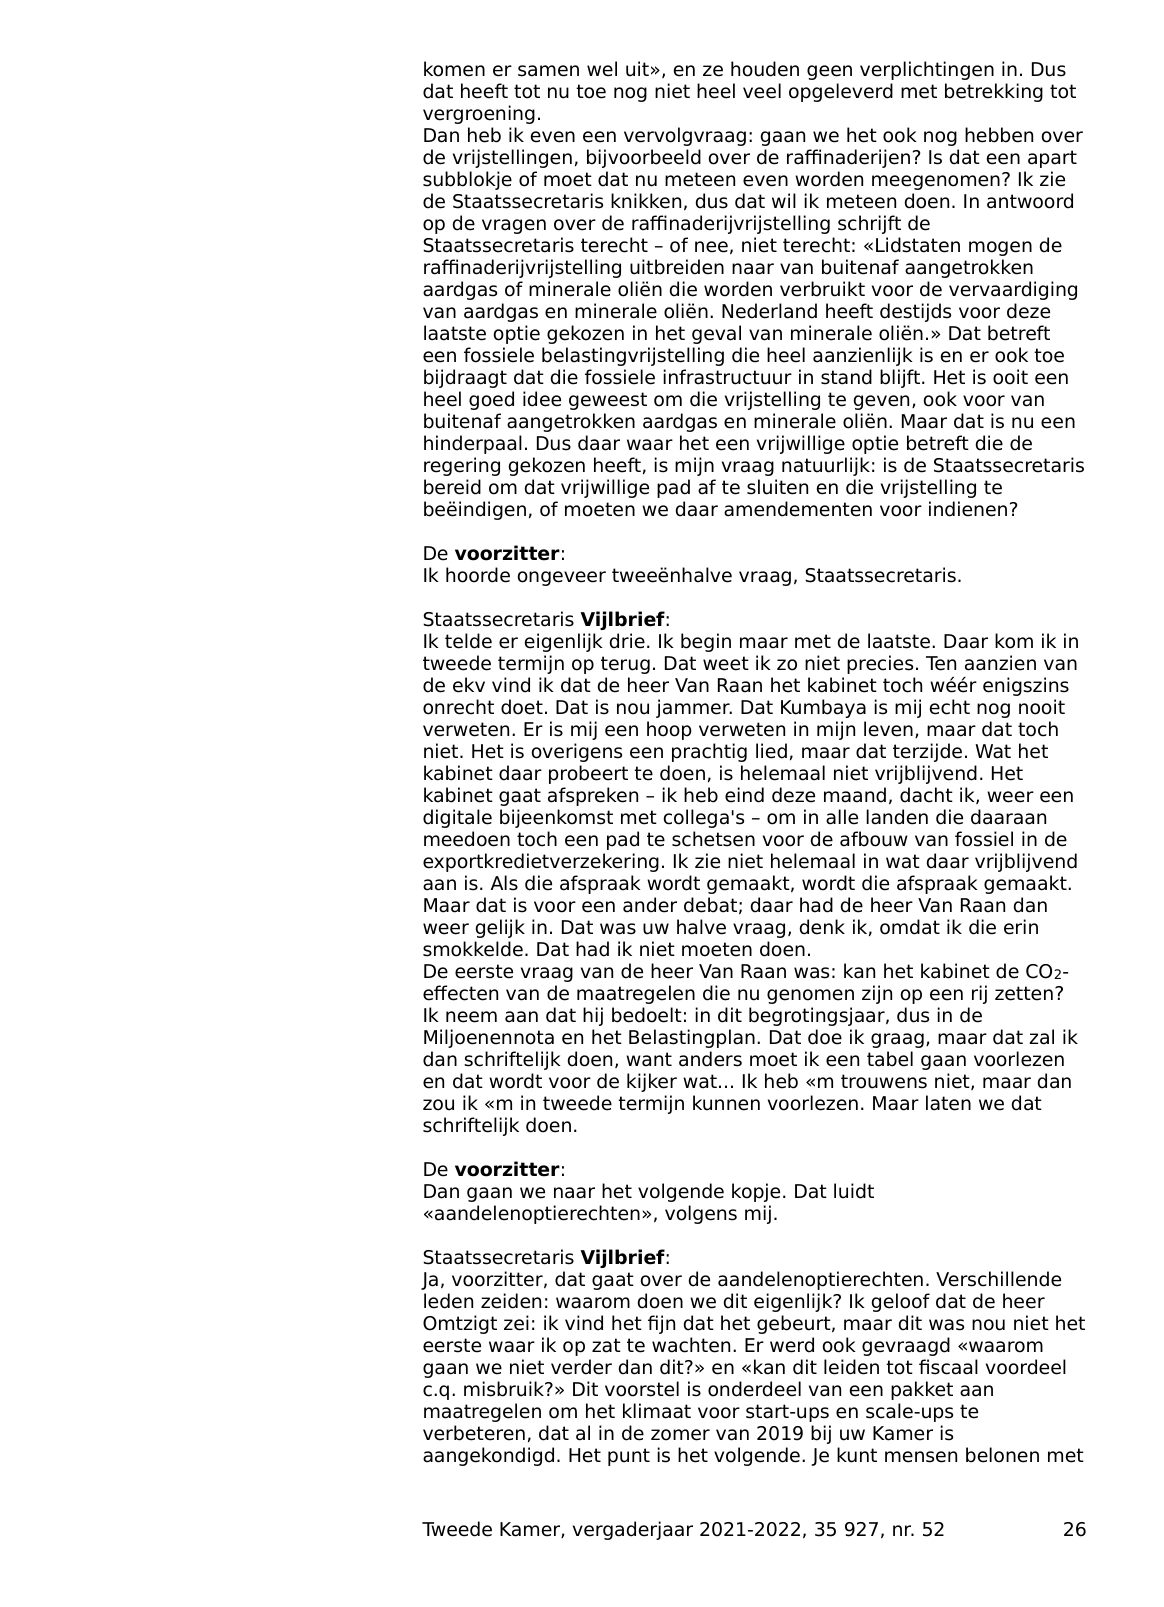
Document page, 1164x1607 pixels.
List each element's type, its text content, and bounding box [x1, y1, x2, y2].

text Staatssecretaris Vijlbrief: [422, 609, 1087, 631]
text De voorzitter: [422, 543, 1087, 565]
text Staatssecretaris Vijlbrief: [422, 1247, 1087, 1269]
text Ik hoorde ongeveer tweeënhalve vraag, Staatssecretaris. [422, 565, 1087, 587]
text Ja, voorzitter, dat gaat over de aandelenoptierechten. Verschillende leden zeiden: waarom doen we dit eigenlijk? Ik geloof dat de heer Omtzigt zei: ik vind het fijn dat het gebeurt, maar dit was nou niet het eerste waar ik op zat te wachten. Er werd ook gevraagd «waarom gaan we niet verder dan dit?» en «kan dit leiden tot fiscaal voordeel c.q. misbruik?» Dit voorstel is onderdeel van een pakket aan maatregelen om het klimaat voor start-ups en scale-ups te verbeteren, dat al in de zomer van 2019 bij uw Kamer is aangekondigd. Het punt is het volgende. Je kunt mensen belonen met [422, 1269, 1087, 1467]
text Dan heb ik even een vervolgvraag: gaan we het ook nog hebben over de vrijstellingen, bijvoorbeeld over de raffinaderijen? Is dat een apart subblokje of moet dat nu meteen even worden meegenomen? Ik zie de Staatssecretaris knikken, dus dat wil ik meteen doen. In antwoord op de vragen over de raffinaderijvrijstelling schrijft de Staatssecretaris terecht – of nee, niet terecht: «Lidstaten mogen de raffinaderijvrijstelling uitbreiden naar van buitenaf aangetrokken aardgas of minerale oliën die worden verbruikt voor de vervaardiging van aardgas en minerale oliën. Nederland heeft destijds voor deze laatste optie gekozen in het geval van minerale oliën.» Dat betreft een fossiele belastingvrijstelling die heel aanzienlijk is en er ook toe bijdraagt dat die fossiele infrastructuur in stand blijft. Het is ooit een heel goed idee geweest om die vrijstelling te geven, ook voor van buitenaf aangetrokken aardgas en minerale oliën. Maar dat is nu een hinderpaal. Dus daar waar het een vrijwillige optie betreft die de regering gekozen heeft, is mijn vraag natuurlijk: is de Staatssecretaris bereid om dat vrijwillige pad af te sluiten en die vrijstelling te beëindigen, of moeten we daar amendementen voor indienen? [422, 125, 1087, 521]
text De eerste vraag van de heer Van Raan was: kan het kabinet de CO2-effecten van de maatregelen die nu genomen zijn op een rij zetten? Ik neem aan dat hij bedoelt: in dit begrotingsjaar, dus in de Miljoenennota en het Belastingplan. Dat doe ik graag, maar dat zal ik dan schriftelijk doen, want anders moet ik een tabel gaan voorlezen en dat wordt voor de kijker wat... Ik heb «m trouwens niet, maar dan zou ik «m in tweede termijn kunnen voorlezen. Maar laten we dat schriftelijk doen. [422, 961, 1087, 1136]
text Dan gaan we naar het volgende kopje. Dat luidt «aandelenoptierechten», volgens mij. [422, 1181, 1087, 1224]
text komen er samen wel uit», en ze houden geen verplichtingen in. Dus dat heeft tot nu toe nog niet heel veel opgeleverd met betrekking tot vergroening. [422, 59, 1087, 125]
text De voorzitter: [422, 1159, 1087, 1181]
text Ik telde er eigenlijk drie. Ik begin maar met de laatste. Daar kom ik in tweede termijn op terug. Dat weet ik zo niet precies. Ten aanzien van de ekv vind ik dat de heer Van Raan het kabinet toch wéér enigszins onrecht doet. Dat is nou jammer. Dat Kumbaya is mij echt nog nooit verweten. Er is mij een hoop verweten in mijn leven, maar dat toch niet. Het is overigens een prachtig lied, maar dat terzijde. Wat het kabinet daar probeert te doen, is helemaal niet vrijblijvend. Het kabinet gaat afspreken – ik heb eind deze maand, dacht ik, weer een digitale bijeenkomst met collega's – om in alle landen die daaraan meedoen toch een pad te schetsen voor de afbouw van fossiel in de exportkredietverzekering. Ik zie niet helemaal in wat daar vrijblijvend aan is. Als die afspraak wordt gemaakt, wordt die afspraak gemaakt. Maar dat is voor een ander debat; daar had de heer Van Raan dan weer gelijk in. Dat was uw halve vraag, denk ik, omdat ik die erin smokkelde. Dat had ik niet moeten doen. [422, 631, 1087, 961]
